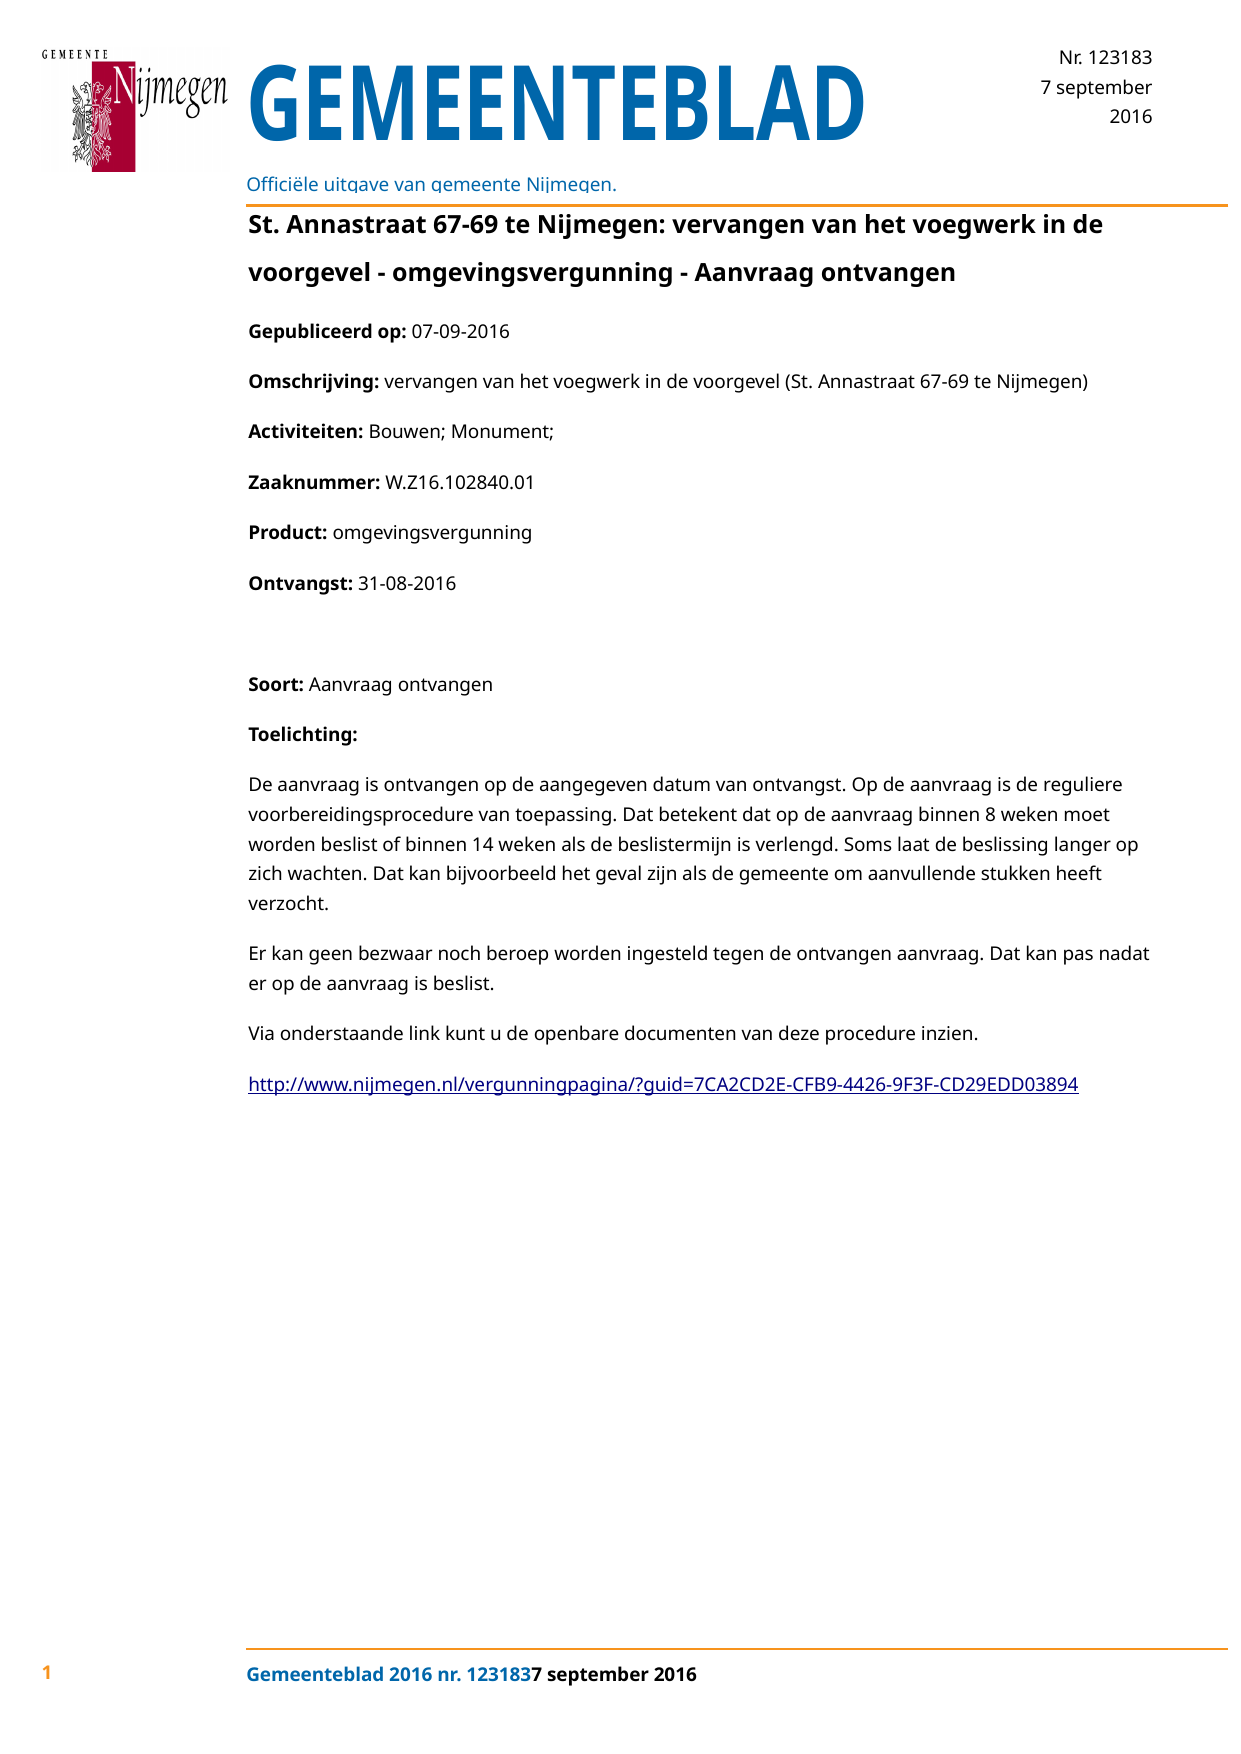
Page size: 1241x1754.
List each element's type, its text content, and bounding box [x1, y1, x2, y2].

text Omschrijving: vervangen van het voegwerk in de voorgevel (St. Annastraat 67-69 te Nijmegen) [248, 368, 1152, 394]
text http://www.nijmegen.nl/vergunningpagina/?guid=7CA2CD2E-CFB9-4426-9F3F-CD29EDD03894 [248, 1071, 1152, 1097]
text Product: omgevingsvergunning [248, 519, 1152, 545]
text Gepubliceerd op: 07-09-2016 [248, 318, 1152, 344]
text Via onderstaande link kunt u de openbare documenten van deze procedure inzien. [248, 1020, 1152, 1046]
text Activiteiten: Bouwen; Monument; [248, 419, 1152, 444]
text Ontvangst: 31-08-2016 [248, 570, 1152, 596]
text Toelichting: [248, 721, 1152, 747]
text St. Annastraat 67-69 te Nijmegen: vervangen van het voegwerk in de voorgevel - omgevingsvergunning - Aanvraag ontvangen [248, 207, 1152, 288]
picture [41, 47, 231, 172]
text Soort: Aanvraag ontvangen [248, 671, 1152, 697]
text Er kan geen bezwaar noch beroep worden ingesteld tegen de ontvangen aanvraag. Dat kan pas nadat er op de aanvraag is beslist. [248, 940, 1152, 996]
text De aanvraag is ontvangen op de aangegeven datum van ontvangst. Op de aanvraag is de reguliere voorbereidingsprocedure van toepassing. Dat betekent dat op de aanvraag binnen 8 weken moet worden beslist of binnen 14 weken als de beslistermijn is verlengd. Soms laat de beslissing langer op zich wachten. Dat kan bijvoorbeeld het geval zijn als de gemeente om aanvullende stukken heeft verzocht. [248, 772, 1152, 916]
text Zaaknummer: W.Z16.102840.01 [248, 469, 1152, 495]
